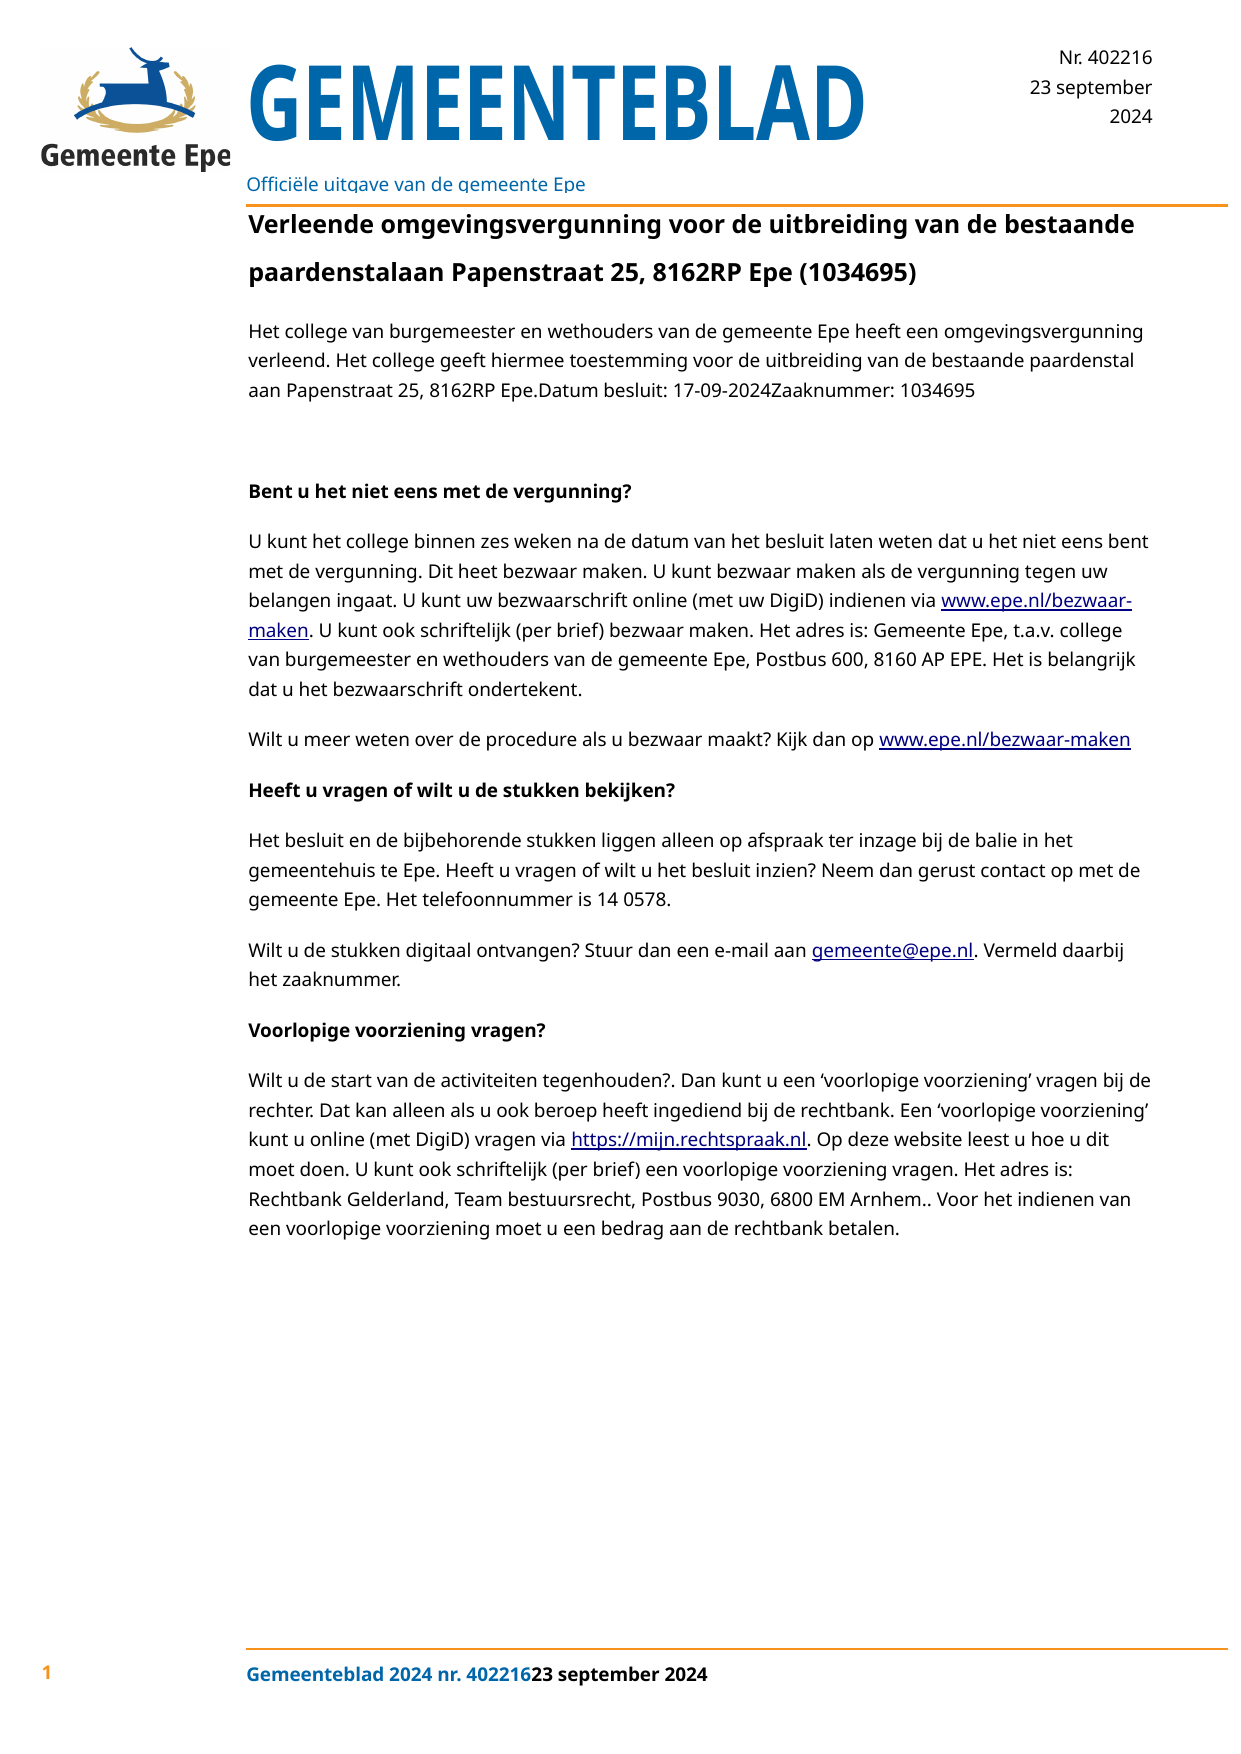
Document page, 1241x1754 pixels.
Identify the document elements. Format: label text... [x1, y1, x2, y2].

text Bent u het niet eens met de vergunning? [248, 478, 1152, 504]
text Heeft u vragen of wilt u de stukken bekijken? [248, 777, 1152, 803]
picture [41, 47, 231, 172]
text Verleende omgevingsvergunning voor de uitbreiding van de bestaande paardenstalaan Papenstraat 25, 8162RP Epe (1034695) [248, 207, 1152, 288]
text Voorlopige voorziening vragen? [248, 1017, 1152, 1043]
text U kunt het college binnen zes weken na de datum van het besluit laten weten dat u het niet eens bent met de vergunning. Dit heet bezwaar maken. U kunt bezwaar maken als de vergunning tegen uw belangen ingaat. U kunt uw bezwaarschrift online (met uw DigiD) indienen via www.epe.nl/bezwaar-maken. U kunt ook schriftelijk (per brief) bezwaar maken. Het adres is: Gemeente Epe, t.a.v. college van burgemeester en wethouders van de gemeente Epe, Postbus 600, 8160 AP EPE. Het is belangrijk dat u het bezwaarschrift ondertekent. [248, 528, 1152, 702]
text Wilt u de start van de activiteiten tegenhouden?. Dan kunt u een ‘voorlopige voorziening’ vragen bij de rechter. Dat kan alleen als u ook beroep heeft ingediend bij de rechtbank. Een ‘voorlopige voorziening’ kunt u online (met DigiD) vragen via https://mijn.rechtspraak.nl. Op deze website leest u hoe u dit moet doen. U kunt ook schriftelijk (per brief) een voorlopige voorziening vragen. Het adres is: Rechtbank Gelderland, Team bestuursrecht, Postbus 9030, 6800 EM Arnhem.. Voor het indienen van een voorlopige voorziening moet u een bedrag aan de rechtbank betalen. [248, 1067, 1152, 1241]
text Het college van burgemeester en wethouders van de gemeente Epe heeft een omgevingsvergunning verleend. Het college geeft hiermee toestemming voor de uitbreiding van de bestaande paardenstal aan Papenstraat 25, 8162RP Epe.Datum besluit: 17-09-2024Zaaknummer: 1034695 [248, 318, 1152, 403]
text Wilt u de stukken digitaal ontvangen? Stuur dan een e-mail aan gemeente@epe.nl. Vermeld daarbij het zaaknummer. [248, 937, 1152, 992]
text Het besluit en de bijbehorende stukken liggen alleen op afspraak ter inzage bij de balie in het gemeentehuis te Epe. Heeft u vragen of wilt u het besluit inzien? Neem dan gerust contact op met de gemeente Epe. Het telefoonnummer is 14 0578. [248, 827, 1152, 912]
text Wilt u meer weten over de procedure als u bezwaar maakt? Kijk dan op www.epe.nl/bezwaar-maken [248, 727, 1152, 752]
